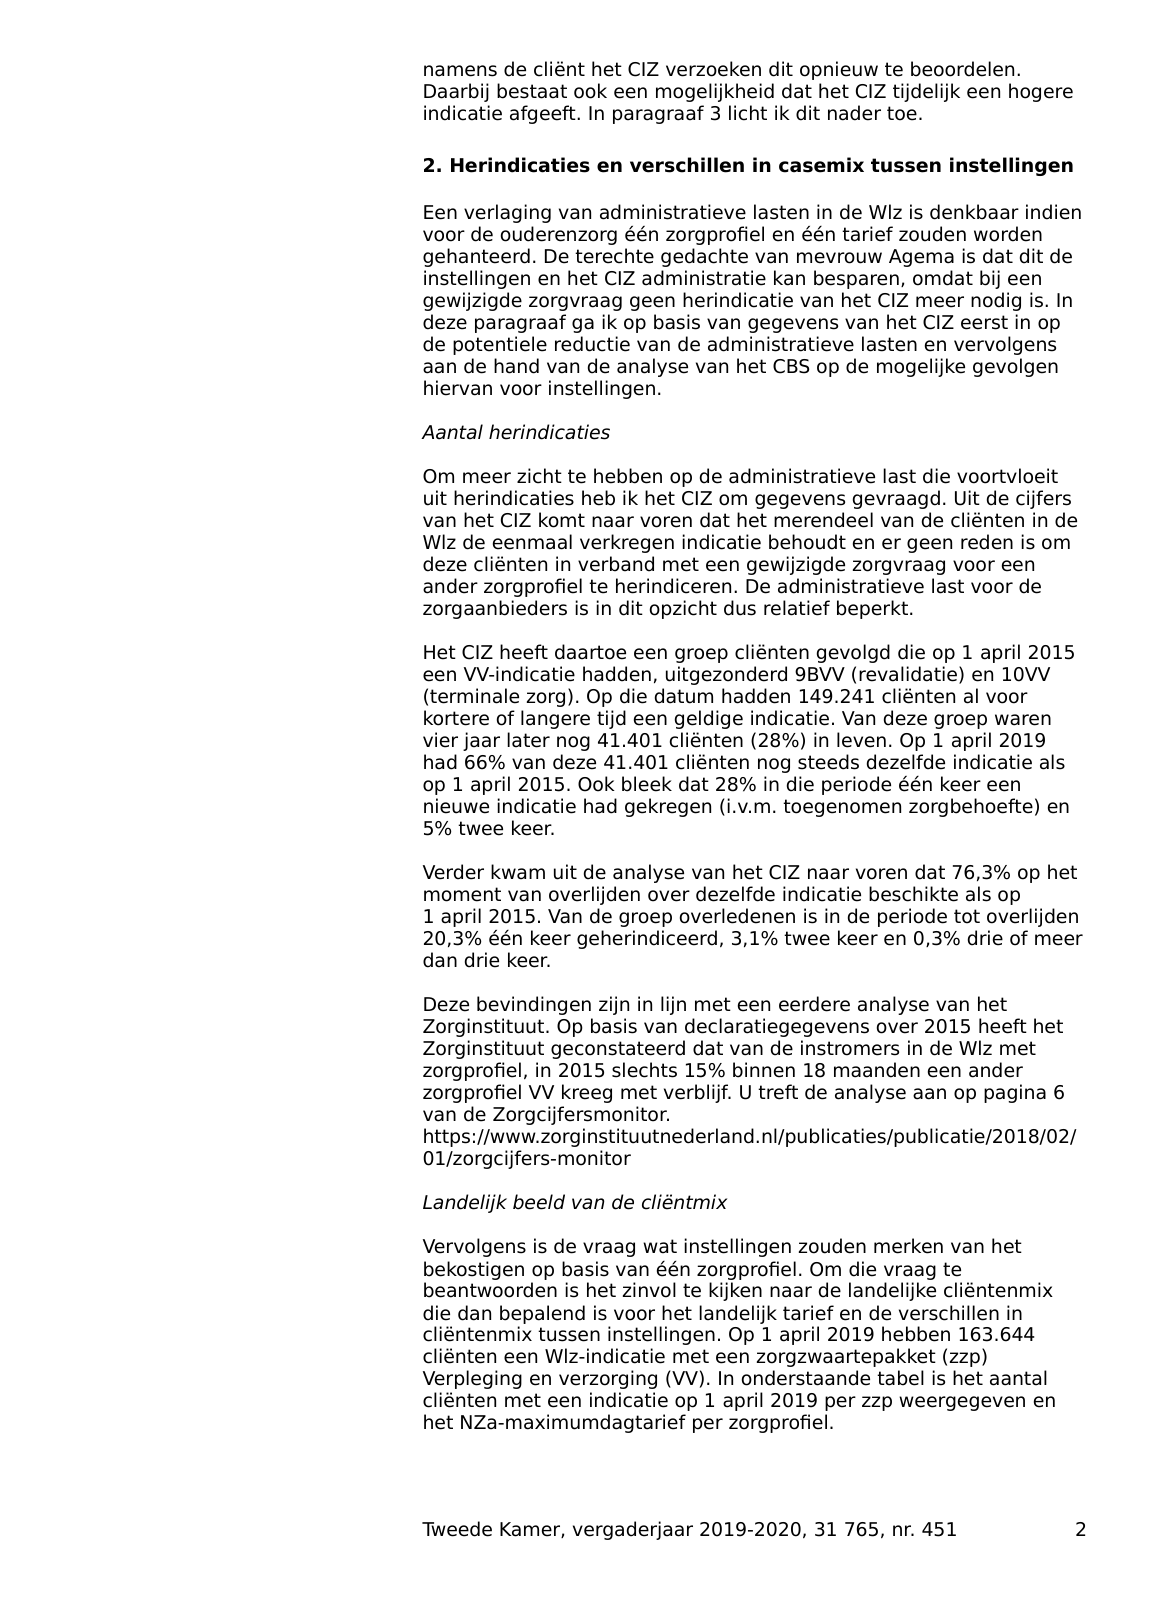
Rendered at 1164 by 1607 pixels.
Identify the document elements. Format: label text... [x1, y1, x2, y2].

text Vervolgens is de vraag wat instellingen zouden merken van het bekostigen op basis van één zorgprofiel. Om die vraag te beantwoorden is het zinvol te kijken naar de landelijke cliëntenmix die dan bepalend is voor het landelijk tarief en de verschillen in cliëntenmix tussen instellingen. Op 1 april 2019 hebben 163.644 cliënten een Wlz-indicatie met een zorgzwaartepakket (zzp) Verpleging en verzorging (VV). In onderstaande tabel is het aantal cliënten met een indicatie op 1 april 2019 per zzp weergegeven en het NZa-maximumdagtarief per zorgprofiel. [422, 1236, 1087, 1434]
text Om meer zicht te hebben op de administratieve last die voortvloeit uit herindicaties heb ik het CIZ om gegevens gevraagd. Uit de cijfers van het CIZ komt naar voren dat het merendeel van de cliënten in de Wlz de eenmaal verkregen indicatie behoudt en er geen reden is om deze cliënten in verband met een gewijzigde zorgvraag voor een ander zorgprofiel te herindiceren. De administratieve last voor de zorgaanbieders is in dit opzicht dus relatief beperkt. [422, 466, 1087, 620]
text Deze bevindingen zijn in lijn met een eerdere analyse van het Zorginstituut. Op basis van declaratiegegevens over 2015 heeft het Zorginstituut geconstateerd dat van de instromers in de Wlz met zorgprofiel, in 2015 slechts 15% binnen 18 maanden een ander zorgprofiel VV kreeg met verblijf. U treft de analyse aan op pagina 6 van de Zorgcijfersmonitor. https://www.zorginstituutnederland.nl/publicaties/publicatie/2018/02/01/zorgcijfers-monitor [422, 994, 1087, 1170]
text namens de cliënt het CIZ verzoeken dit opnieuw te beoordelen. Daarbij bestaat ook een mogelijkheid dat het CIZ tijdelijk een hogere indicatie afgeeft. In paragraaf 3 licht ik dit nader toe. [422, 59, 1087, 125]
subtitle 2. Herindicaties en verschillen in casemix tussen instellingen [422, 155, 1087, 177]
text Verder kwam uit de analyse van het CIZ naar voren dat 76,3% op het moment van overlijden over dezelfde indicatie beschikte als op 1 april 2015. Van de groep overledenen is in de periode tot overlijden 20,3% één keer geherindiceerd, 3,1% twee keer en 0,3% drie of meer dan drie keer. [422, 862, 1087, 972]
text Het CIZ heeft daartoe een groep cliënten gevolgd die op 1 april 2015 een VV-indicatie hadden, uitgezonderd 9BVV (revalidatie) en 10VV (terminale zorg). Op die datum hadden 149.241 cliënten al voor kortere of langere tijd een geldige indicatie. Van deze groep waren vier jaar later nog 41.401 cliënten (28%) in leven. Op 1 april 2019 had 66% van deze 41.401 cliënten nog steeds dezelfde indicatie als op 1 april 2015. Ook bleek dat 28% in die periode één keer een nieuwe indicatie had gekregen (i.v.m. toegenomen zorgbehoefte) en 5% twee keer. [422, 642, 1087, 840]
text Een verlaging van administratieve lasten in de Wlz is denkbaar indien voor de ouderenzorg één zorgprofiel en één tarief zouden worden gehanteerd. De terechte gedachte van mevrouw Agema is dat dit de instellingen en het CIZ administratie kan besparen, omdat bij een gewijzigde zorgvraag geen herindicatie van het CIZ meer nodig is. In deze paragraaf ga ik op basis van gegevens van het CIZ eerst in op de potentiele reductie van de administratieve lasten en vervolgens aan de hand van de analyse van het CBS op de mogelijke gevolgen hiervan voor instellingen. [422, 202, 1087, 400]
subtitle Aantal herindicaties [422, 422, 1087, 444]
subtitle Landelijk beeld van de cliëntmix [422, 1192, 1087, 1214]
